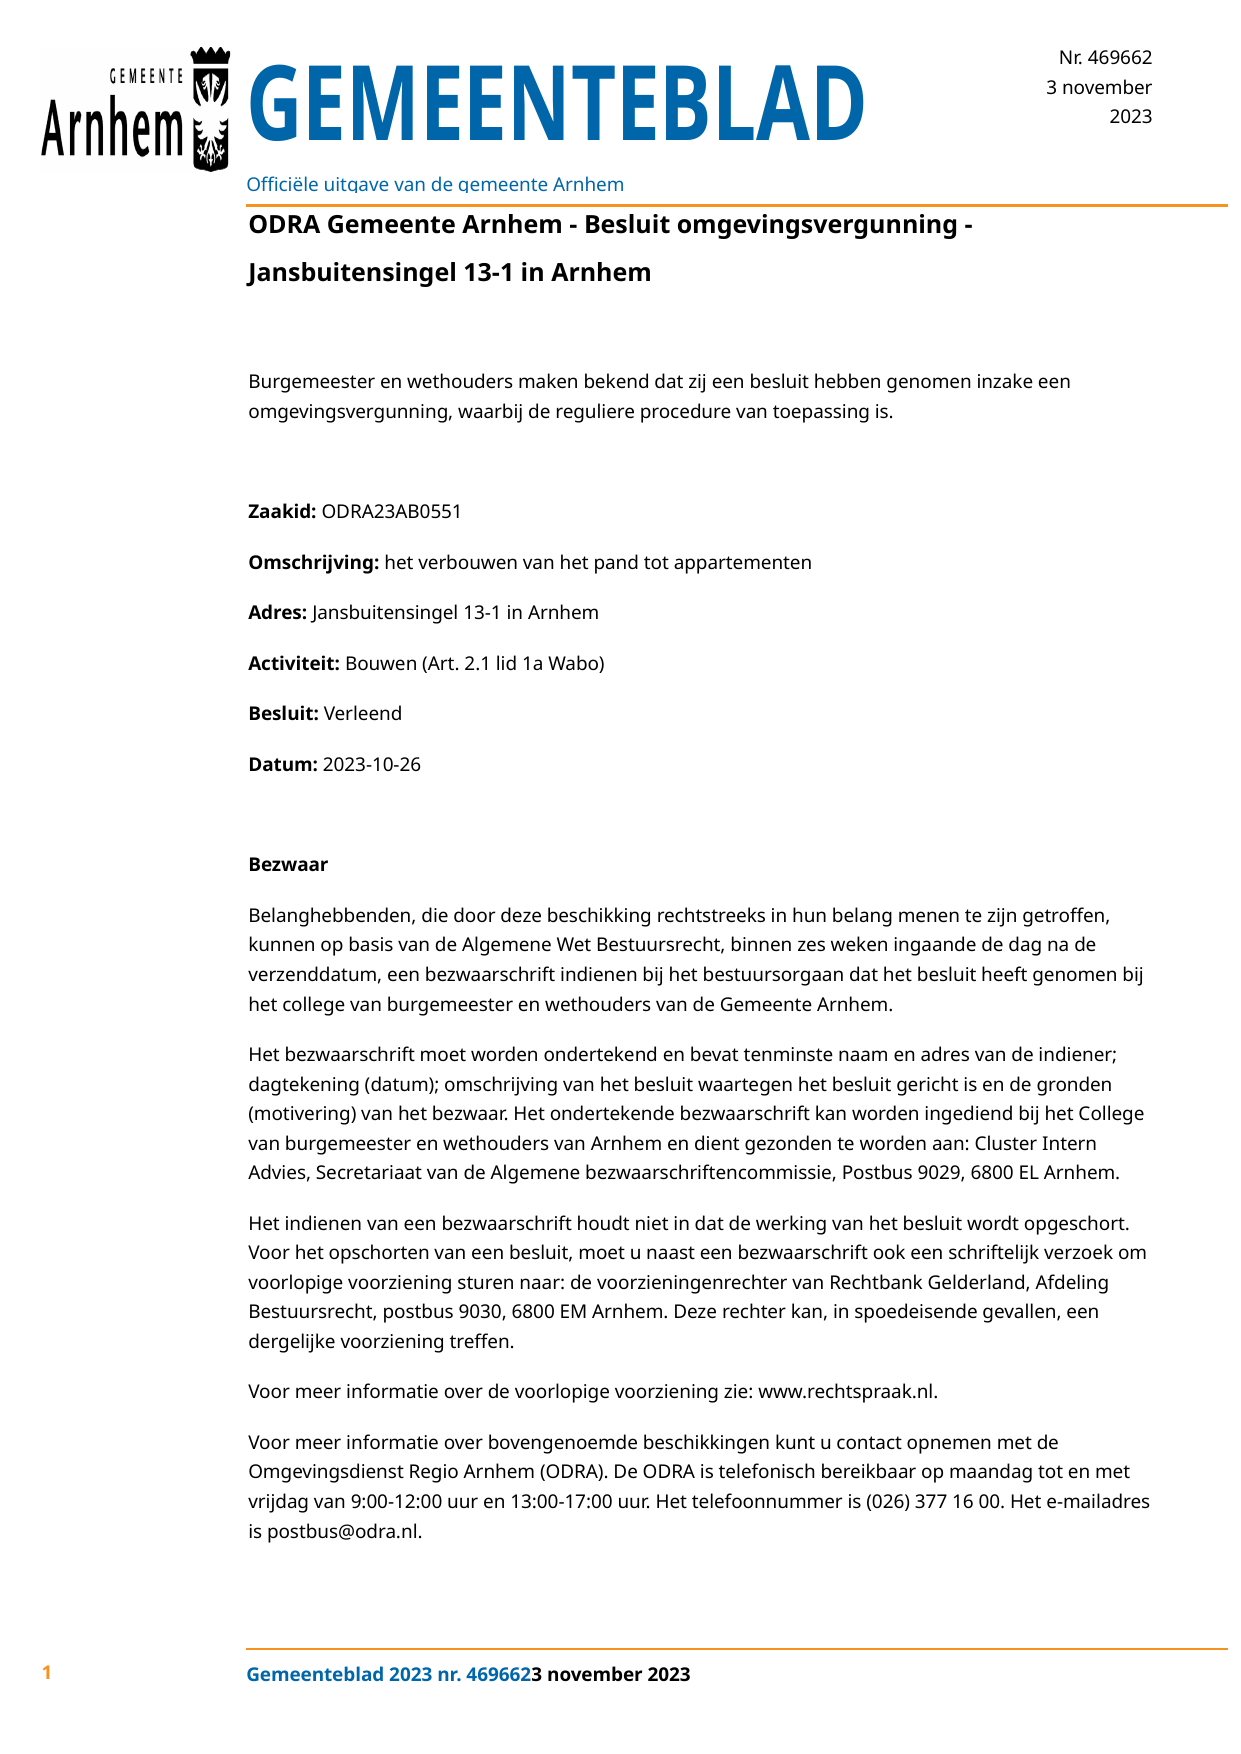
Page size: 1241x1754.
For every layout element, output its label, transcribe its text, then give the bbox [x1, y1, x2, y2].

text Voor meer informatie over bovengenoemde beschikkingen kunt u contact opnemen met de Omgevingsdienst Regio Arnhem (ODRA). De ODRA is telefonisch bereikbaar op maandag tot en met vrijdag van 9:00-12:00 uur en 13:00-17:00 uur. Het telefoonnummer is (026) 377 16 00. Het e-mailadres is postbus@odra.nl. [248, 1429, 1152, 1544]
text ODRA Gemeente Arnhem - Besluit omgevingsvergunning - Jansbuitensingel 13-1 in Arnhem [248, 207, 1152, 288]
picture [41, 47, 231, 172]
text Besluit: Verleend [248, 700, 1152, 726]
text Bezwaar [248, 852, 1152, 877]
text Burgemeester en wethouders maken bekend dat zij een besluit hebben genomen inzake een omgevingsvergunning, waarbij de reguliere procedure van toepassing is. [248, 368, 1152, 424]
text Het bezwaarschrift moet worden ondertekend en bevat tenminste naam en adres van de indiener; dagtekening (datum); omschrijving van het besluit waartegen het besluit gericht is en de gronden (motivering) van het bezwaar. Het ondertekende bezwaarschrift kan worden ingediend bij het College van burgemeester en wethouders van Arnhem en dient gezonden te worden aan: Cluster Intern Advies, Secretariaat van de Algemene bezwaarschriftencommissie, Postbus 9029, 6800 EL Arnhem. [248, 1041, 1152, 1185]
text Belanghebbenden, die door deze beschikking rechtstreeks in hun belang menen te zijn getroffen, kunnen op basis van de Algemene Wet Bestuursrecht, binnen zes weken ingaande de dag na de verzenddatum, een bezwaarschrift indienen bij het bestuursorgaan dat het besluit heeft genomen bij het college van burgemeester en wethouders van de Gemeente Arnhem. [248, 902, 1152, 1017]
text Voor meer informatie over de voorlopige voorziening zie: www.rechtspraak.nl. [248, 1379, 1152, 1404]
text Activiteit: Bouwen (Art. 2.1 lid 1a Wabo) [248, 650, 1152, 676]
text Adres: Jansbuitensingel 13-1 in Arnhem [248, 599, 1152, 625]
text Omschrijving: het verbouwen van het pand tot appartementen [248, 549, 1152, 575]
text Datum: 2023-10-26 [248, 751, 1152, 777]
text Zaakid: ODRA23AB0551 [248, 499, 1152, 524]
text Het indienen van een bezwaarschrift houdt niet in dat de werking van het besluit wordt opgeschort. Voor het opschorten van een besluit, moet u naast een bezwaarschrift ook een schriftelijk verzoek om voorlopige voorziening sturen naar: de voorzieningenrechter van Rechtbank Gelderland, Afdeling Bestuursrecht, postbus 9030, 6800 EM Arnhem. Deze rechter kan, in spoedeisende gevallen, een dergelijke voorziening treffen. [248, 1210, 1152, 1354]
